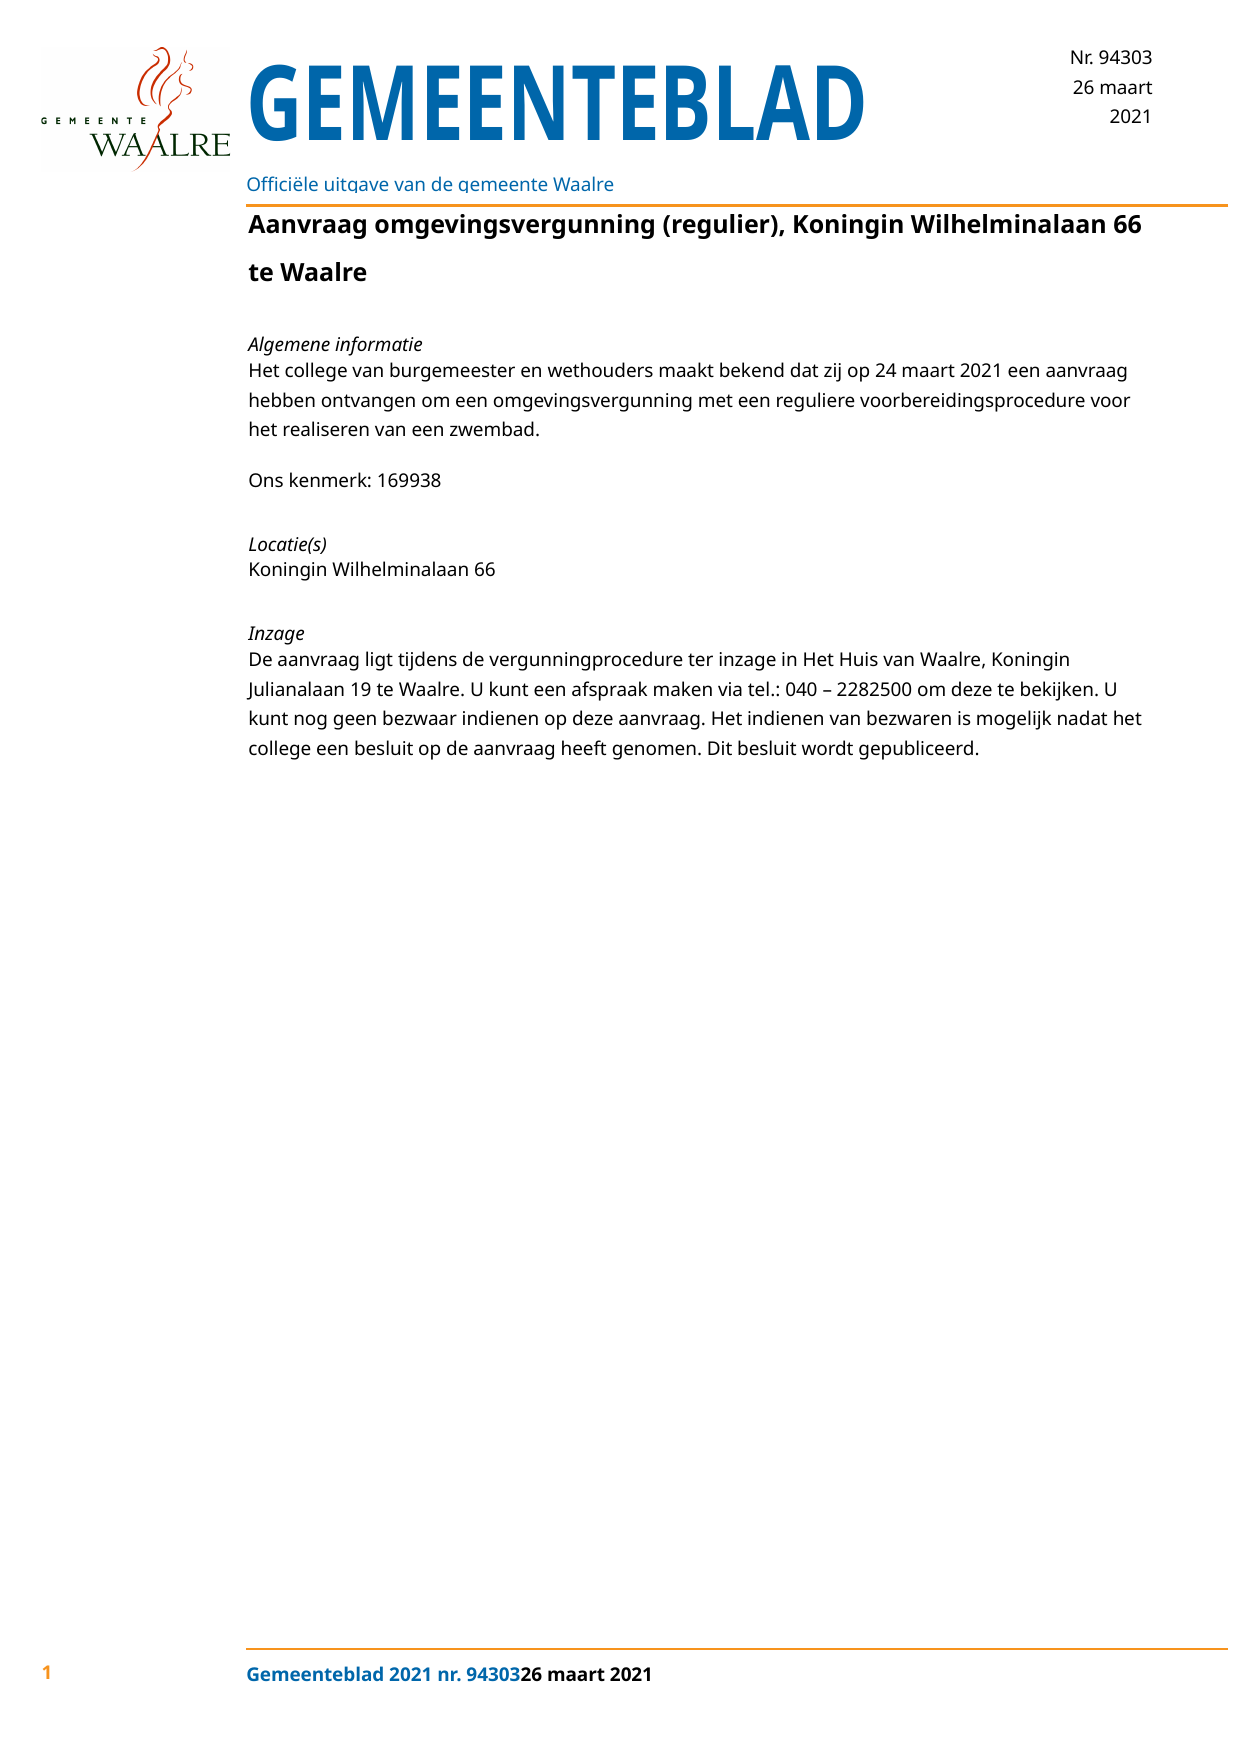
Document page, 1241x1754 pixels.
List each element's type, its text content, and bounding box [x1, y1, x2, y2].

text Het college van burgemeester en wethouders maakt bekend dat zij op 24 maart 2021 een aanvraag hebben ontvangen om een omgevingsvergunning met een reguliere voorbereidingsprocedure voor het realiseren van een zwembad. [248, 357, 1152, 442]
text Koningin Wilhelminalaan 66 [248, 556, 1152, 582]
text Locatie(s) [248, 531, 1152, 556]
picture [41, 47, 231, 172]
text Aanvraag omgevingsvergunning (regulier), Koningin Wilhelminalaan 66 te Waalre [248, 207, 1152, 288]
text Algemene informatie [248, 331, 1152, 357]
text De aanvraag ligt tijdens de vergunningprocedure ter inzage in Het Huis van Waalre, Koningin Julianalaan 19 te Waalre. U kunt een afspraak maken via tel.: 040 – 2282500 om deze te bekijken. U kunt nog geen bezwaar indienen op deze aanvraag. Het indienen van bezwaren is mogelijk nadat het college een besluit op de aanvraag heeft genomen. Dit besluit wordt gepubliceerd. [248, 646, 1152, 761]
text Inzage [248, 620, 1152, 646]
text Ons kenmerk: 169938 [248, 467, 1152, 492]
